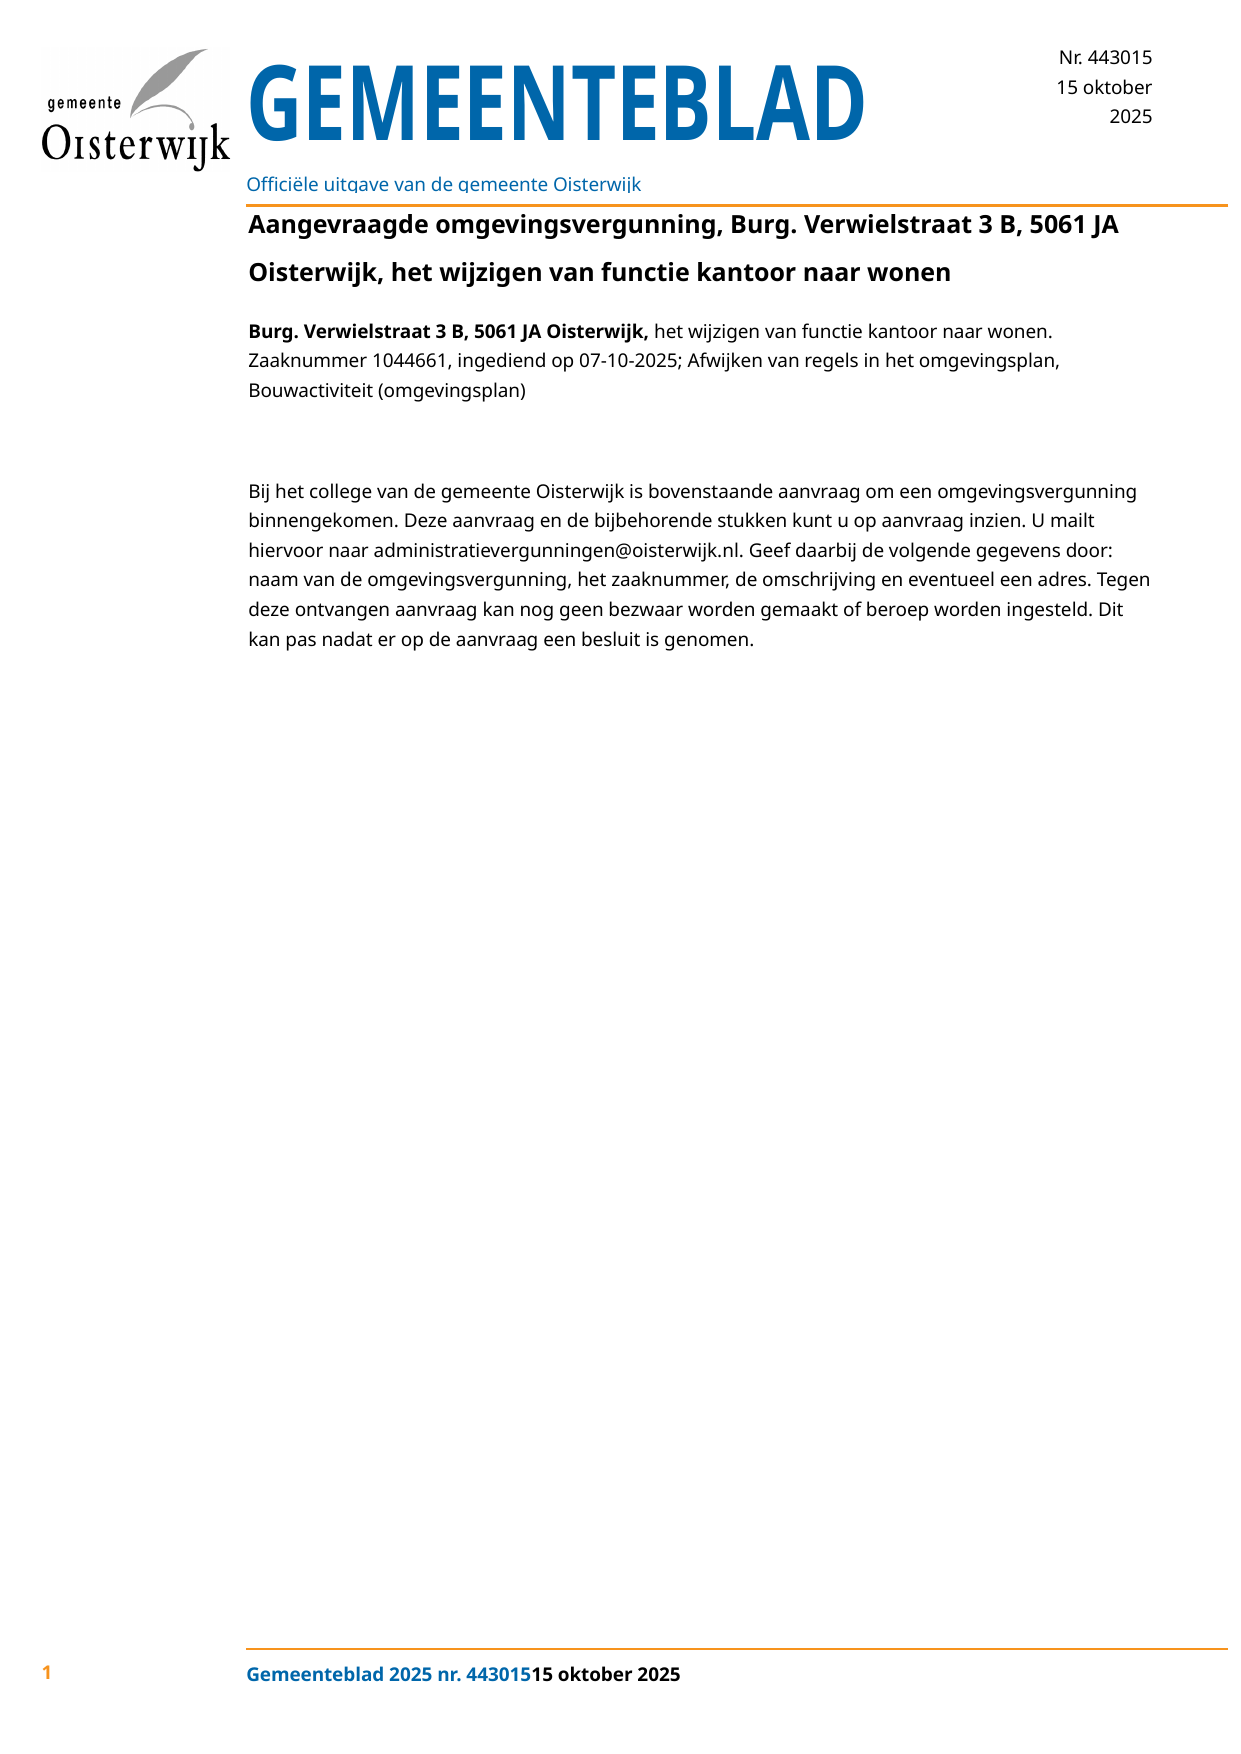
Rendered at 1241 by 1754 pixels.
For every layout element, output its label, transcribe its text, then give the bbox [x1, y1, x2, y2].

text Burg. Verwielstraat 3 B, 5061 JA Oisterwijk, het wijzigen van functie kantoor naar wonen. Zaaknummer 1044661, ingediend op 07-10-2025; Afwijken van regels in het omgevingsplan, Bouwactiviteit (omgevingsplan) [248, 318, 1152, 403]
text Aangevraagde omgevingsvergunning, Burg. Verwielstraat 3 B, 5061 JA Oisterwijk, het wijzigen van functie kantoor naar wonen [248, 207, 1152, 288]
picture [41, 47, 231, 172]
text Bij het college van de gemeente Oisterwijk is bovenstaande aanvraag om een omgevingsvergunning binnengekomen. Deze aanvraag en de bijbehorende stukken kunt u op aanvraag inzien. U mailt hiervoor naar administratievergunningen@oisterwijk.nl. Geef daarbij de volgende gegevens door: naam van de omgevingsvergunning, het zaaknummer, de omschrijving en eventueel een adres. Tegen deze ontvangen aanvraag kan nog geen bezwaar worden gemaakt of beroep worden ingesteld. Dit kan pas nadat er op de aanvraag een besluit is genomen. [248, 478, 1152, 652]
